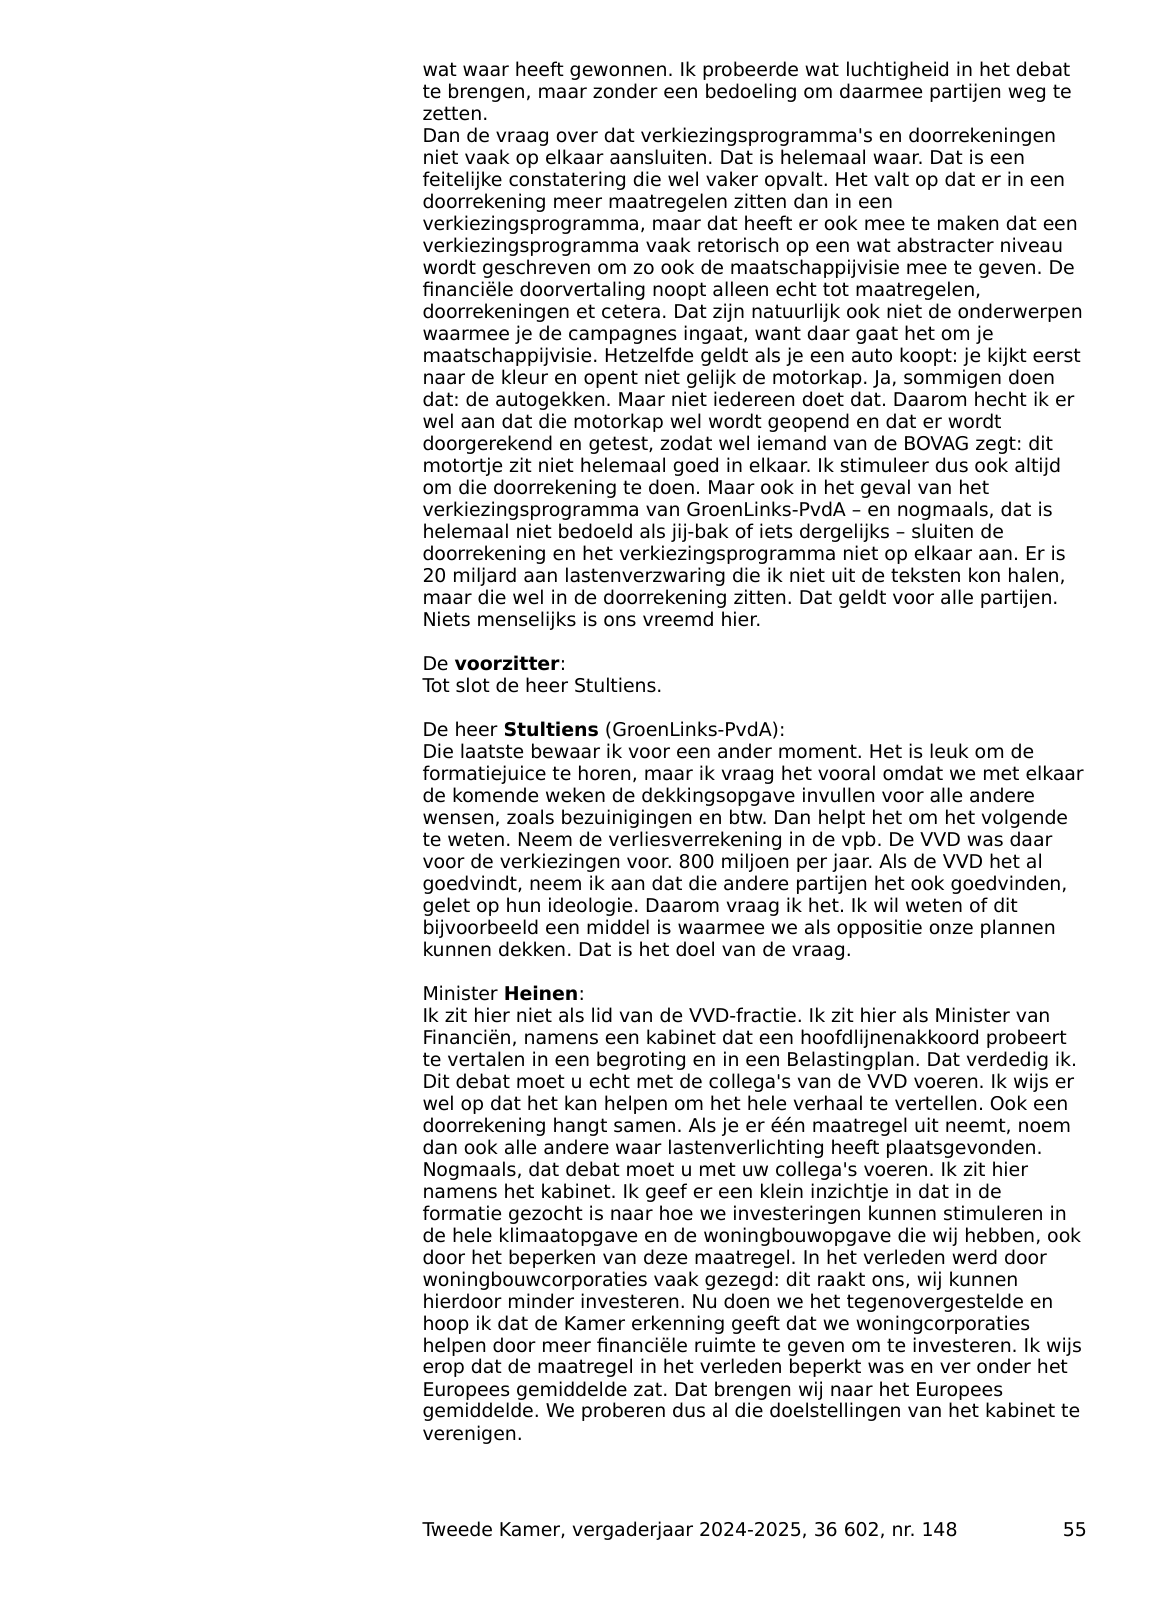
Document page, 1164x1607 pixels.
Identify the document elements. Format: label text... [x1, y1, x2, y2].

text Tot slot de heer Stultiens. [422, 675, 1087, 697]
text De voorzitter: [422, 653, 1087, 675]
text Minister Heinen: [422, 983, 1087, 1005]
text wat waar heeft gewonnen. Ik probeerde wat luchtigheid in het debat te brengen, maar zonder een bedoeling om daarmee partijen weg te zetten. [422, 59, 1087, 125]
text De heer Stultiens (GroenLinks-PvdA): [422, 719, 1087, 741]
text Dan de vraag over dat verkiezingsprogramma's en doorrekeningen niet vaak op elkaar aansluiten. Dat is helemaal waar. Dat is een feitelijke constatering die wel vaker opvalt. Het valt op dat er in een doorrekening meer maatregelen zitten dan in een verkiezingsprogramma, maar dat heeft er ook mee te maken dat een verkiezingsprogramma vaak retorisch op een wat abstracter niveau wordt geschreven om zo ook de maatschappijvisie mee te geven. De financiële doorvertaling noopt alleen echt tot maatregelen, doorrekeningen et cetera. Dat zijn natuurlijk ook niet de onderwerpen waarmee je de campagnes ingaat, want daar gaat het om je maatschappijvisie. Hetzelfde geldt als je een auto koopt: je kijkt eerst naar de kleur en opent niet gelijk de motorkap. Ja, sommigen doen dat: de autogekken. Maar niet iedereen doet dat. Daarom hecht ik er wel aan dat die motorkap wel wordt geopend en dat er wordt doorgerekend en getest, zodat wel iemand van de BOVAG zegt: dit motortje zit niet helemaal goed in elkaar. Ik stimuleer dus ook altijd om die doorrekening te doen. Maar ook in het geval van het verkiezingsprogramma van GroenLinks-PvdA – en nogmaals, dat is helemaal niet bedoeld als jij-bak of iets dergelijks – sluiten de doorrekening en het verkiezingsprogramma niet op elkaar aan. Er is 20 miljard aan lastenverzwaring die ik niet uit de teksten kon halen, maar die wel in de doorrekening zitten. Dat geldt voor alle partijen. Niets menselijks is ons vreemd hier. [422, 125, 1087, 631]
text Die laatste bewaar ik voor een ander moment. Het is leuk om de formatiejuice te horen, maar ik vraag het vooral omdat we met elkaar de komende weken de dekkingsopgave invullen voor alle andere wensen, zoals bezuinigingen en btw. Dan helpt het om het volgende te weten. Neem de verliesverrekening in de vpb. De VVD was daar voor de verkiezingen voor. 800 miljoen per jaar. Als de VVD het al goedvindt, neem ik aan dat die andere partijen het ook goedvinden, gelet op hun ideologie. Daarom vraag ik het. Ik wil weten of dit bijvoorbeeld een middel is waarmee we als oppositie onze plannen kunnen dekken. Dat is het doel van de vraag. [422, 741, 1087, 961]
text Ik zit hier niet als lid van de VVD-fractie. Ik zit hier als Minister van Financiën, namens een kabinet dat een hoofdlijnenakkoord probeert te vertalen in een begroting en in een Belastingplan. Dat verdedig ik. Dit debat moet u echt met de collega's van de VVD voeren. Ik wijs er wel op dat het kan helpen om het hele verhaal te vertellen. Ook een doorrekening hangt samen. Als je er één maatregel uit neemt, noem dan ook alle andere waar lastenverlichting heeft plaatsgevonden. Nogmaals, dat debat moet u met uw collega's voeren. Ik zit hier namens het kabinet. Ik geef er een klein inzichtje in dat in de formatie gezocht is naar hoe we investeringen kunnen stimuleren in de hele klimaatopgave en de woningbouwopgave die wij hebben, ook door het beperken van deze maatregel. In het verleden werd door woningbouwcorporaties vaak gezegd: dit raakt ons, wij kunnen hierdoor minder investeren. Nu doen we het tegenovergestelde en hoop ik dat de Kamer erkenning geeft dat we woningcorporaties helpen door meer financiële ruimte te geven om te investeren. Ik wijs erop dat de maatregel in het verleden beperkt was en ver onder het Europees gemiddelde zat. Dat brengen wij naar het Europees gemiddelde. We proberen dus al die doelstellingen van het kabinet te verenigen. [422, 1005, 1087, 1444]
